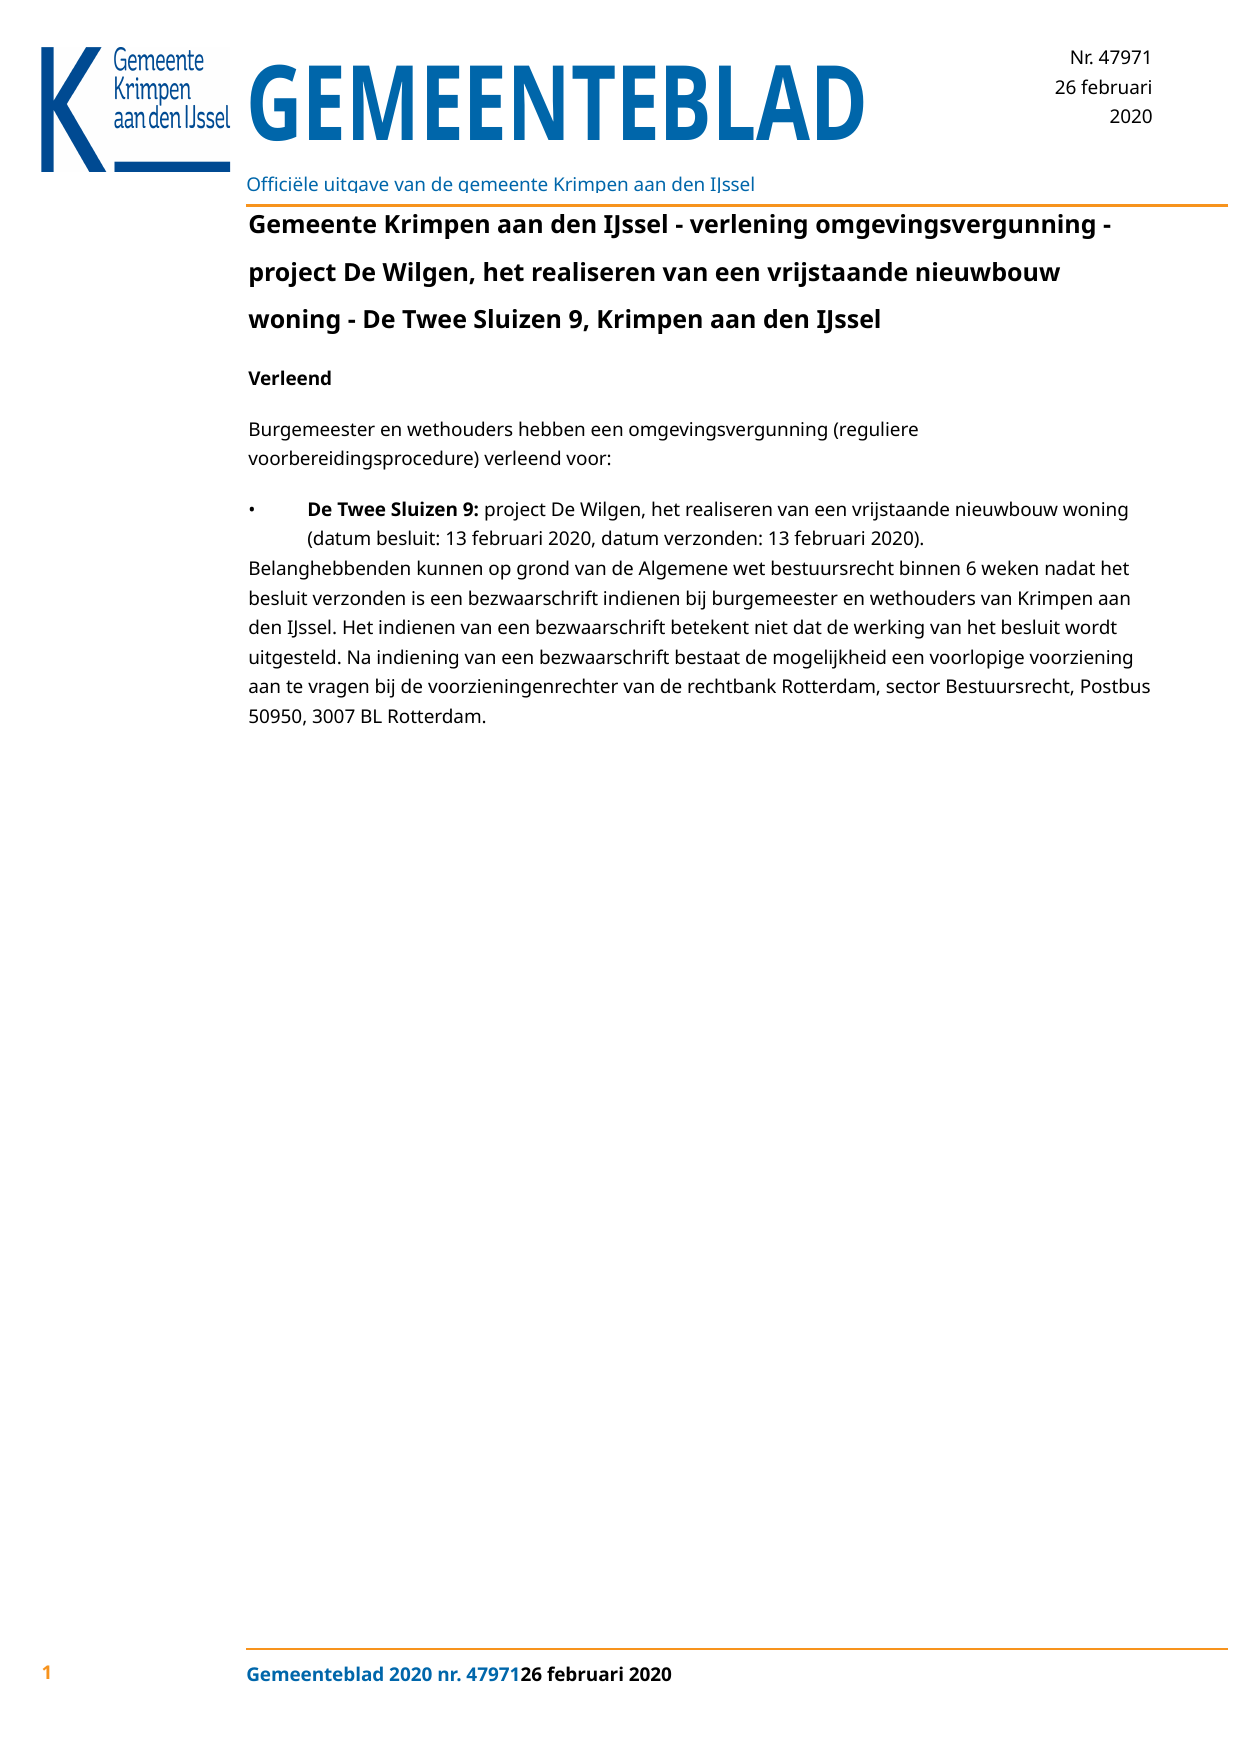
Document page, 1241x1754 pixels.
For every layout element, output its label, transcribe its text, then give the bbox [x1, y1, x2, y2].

text Gemeente Krimpen aan den IJssel - verlening omgevingsvergunning - project De Wilgen, het realiseren van een vrijstaande nieuwbouw woning - De Twee Sluizen 9, Krimpen aan den IJssel [248, 207, 1152, 336]
text Verleend [248, 366, 1152, 391]
list De Twee Sluizen 9: project De Wilgen, het realiseren van een vrijstaande nieuwbouw woning (datum besluit: 13 februari 2020, datum verzonden: 13 februari 2020). [248, 496, 1152, 551]
text Burgemeester en wethouders hebben een omgevingsvergunning (reguliere voorbereidingsprocedure) verleend voor: [248, 416, 1152, 471]
text Belanghebbenden kunnen op grond van de Algemene wet bestuursrecht binnen 6 weken nadat het besluit verzonden is een bezwaarschrift indienen bij burgemeester en wethouders van Krimpen aan den IJssel. Het indienen van een bezwaarschrift betekent niet dat de werking van het besluit wordt uitgesteld. Na indiening van een bezwaarschrift bestaat de mogelijkheid een voorlopige voorziening aan te vragen bij de voorzieningenrechter van de rechtbank Rotterdam, sector Bestuursrecht, Postbus 50950, 3007 BL Rotterdam. [248, 555, 1152, 729]
picture [41, 47, 231, 172]
